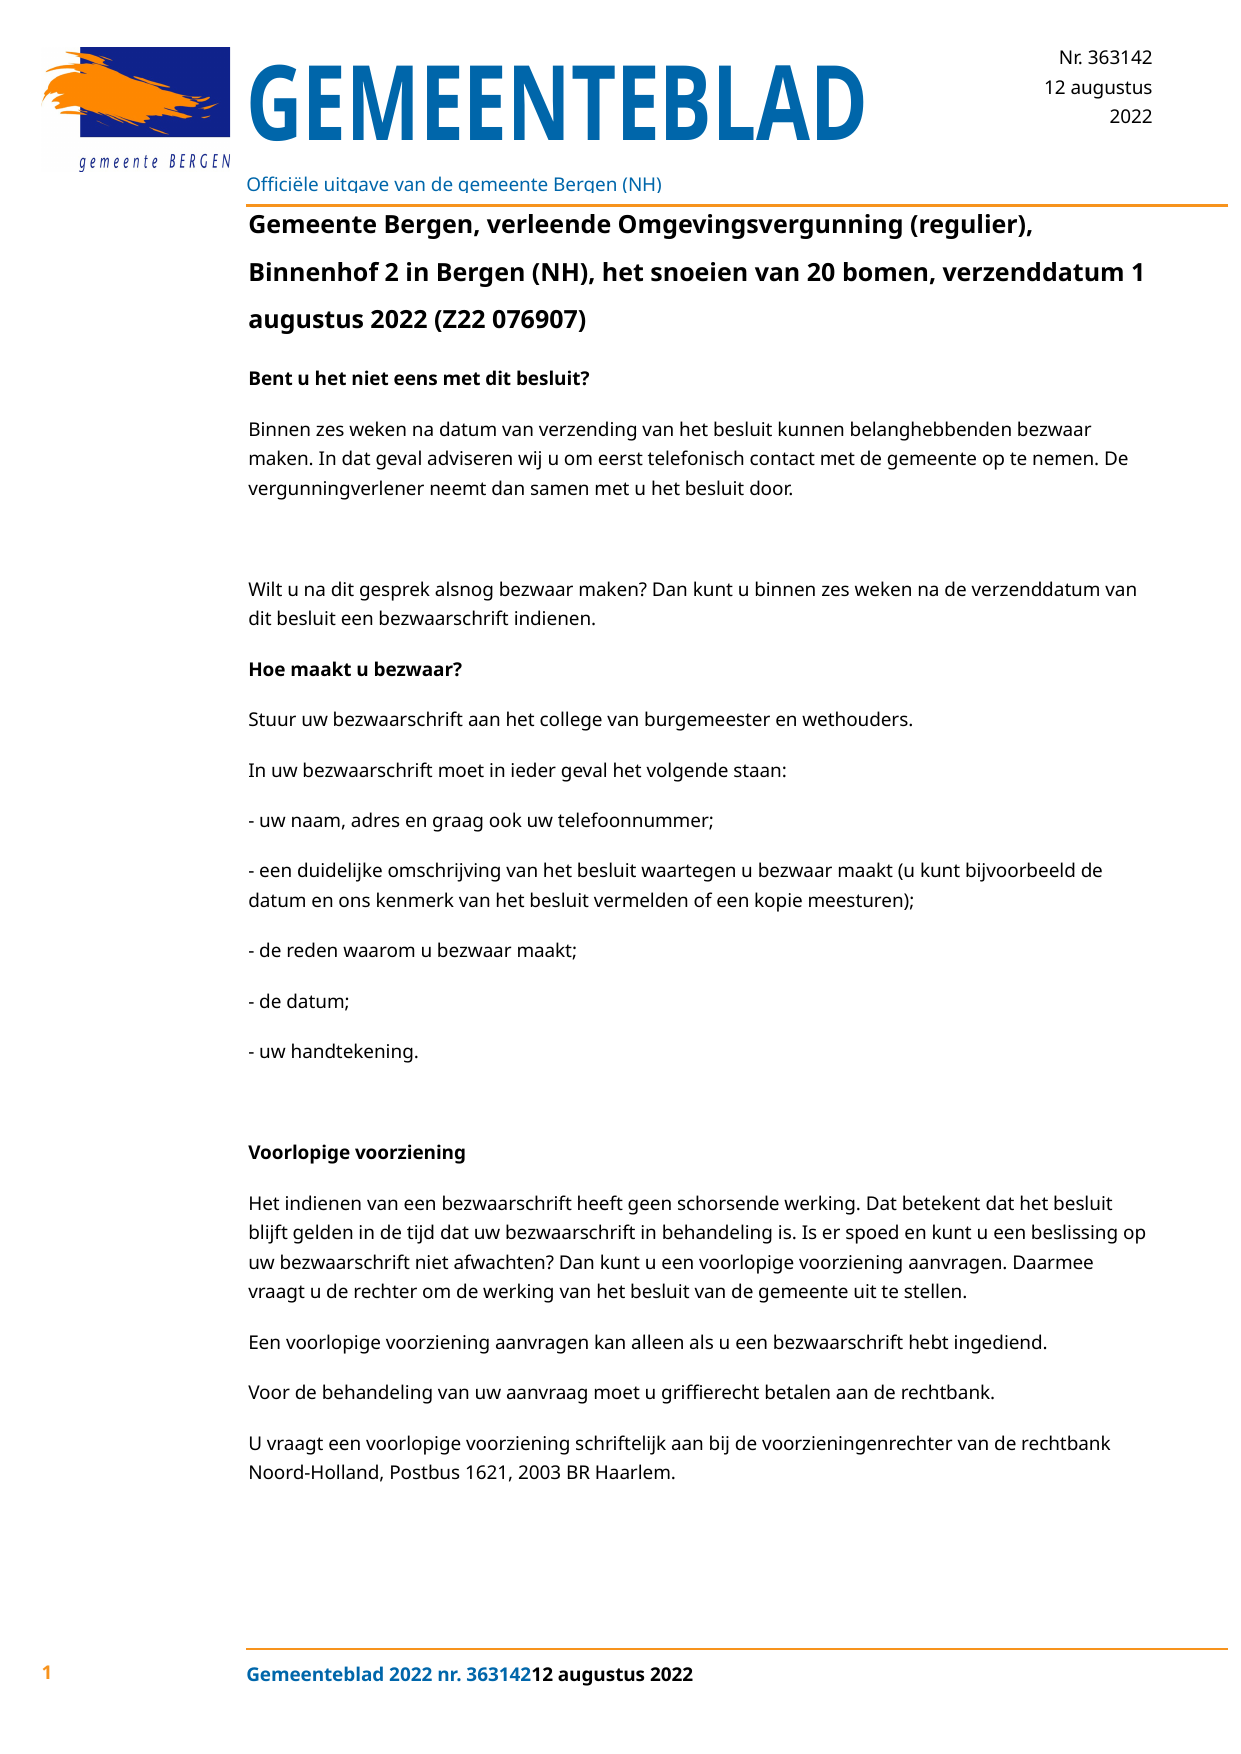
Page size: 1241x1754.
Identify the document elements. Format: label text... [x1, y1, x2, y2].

text Wilt u na dit gesprek alsnog bezwaar maken? Dan kunt u binnen zes weken na de verzenddatum van dit besluit een bezwaarschrift indienen. [248, 576, 1152, 631]
text Het indienen van een bezwaarschrift heeft geen schorsende werking. Dat betekent dat het besluit blijft gelden in de tijd dat uw bezwaarschrift in behandeling is. Is er spoed en kunt u een beslissing op uw bezwaarschrift niet afwachten? Dan kunt u een voorlopige voorziening aanvragen. Daarmee vraagt u de rechter om de werking van het besluit van de gemeente uit te stellen. [248, 1190, 1152, 1304]
picture [41, 47, 231, 172]
text Een voorlopige voorziening aanvragen kan alleen als u een bezwaarschrift hebt ingediend. [248, 1329, 1152, 1354]
text Voorlopige voorziening [248, 1139, 1152, 1165]
text U vraagt een voorlopige voorziening schriftelijk aan bij de voorzieningenrechter van de rechtbank Noord-Holland, Postbus 1621, 2003 BR Haarlem. [248, 1430, 1152, 1485]
text Stuur uw bezwaarschrift aan het college van burgemeester en wethouders. [248, 706, 1152, 732]
text Voor de behandeling van uw aanvraag moet u griffierecht betalen aan de rechtbank. [248, 1379, 1152, 1405]
text Binnen zes weken na datum van verzending van het besluit kunnen belanghebbenden bezwaar maken. In dat geval adviseren wij u om eerst telefonisch contact met de gemeente op te nemen. De vergunningverlener neemt dan samen met u het besluit door. [248, 416, 1152, 501]
text - een duidelijke omschrijving van het besluit waartegen u bezwaar maakt (u kunt bijvoorbeeld de datum en ons kenmerk van het besluit vermelden of een kopie meesturen); [248, 858, 1152, 913]
text - de datum; [248, 988, 1152, 1014]
text Hoe maakt u bezwaar? [248, 656, 1152, 682]
text - de reden waarom u bezwaar maakt; [248, 938, 1152, 963]
text Gemeente Bergen, verleende Omgevingsvergunning (regulier), Binnenhof 2 in Bergen (NH), het snoeien van 20 bomen, verzenddatum 1 augustus 2022 (Z22 076907) [248, 207, 1152, 336]
text In uw bezwaarschrift moet in ieder geval het volgende staan: [248, 757, 1152, 782]
text - uw handtekening. [248, 1038, 1152, 1064]
text Bent u het niet eens met dit besluit? [248, 366, 1152, 391]
text - uw naam, adres en graag ook uw telefoonnummer; [248, 807, 1152, 833]
